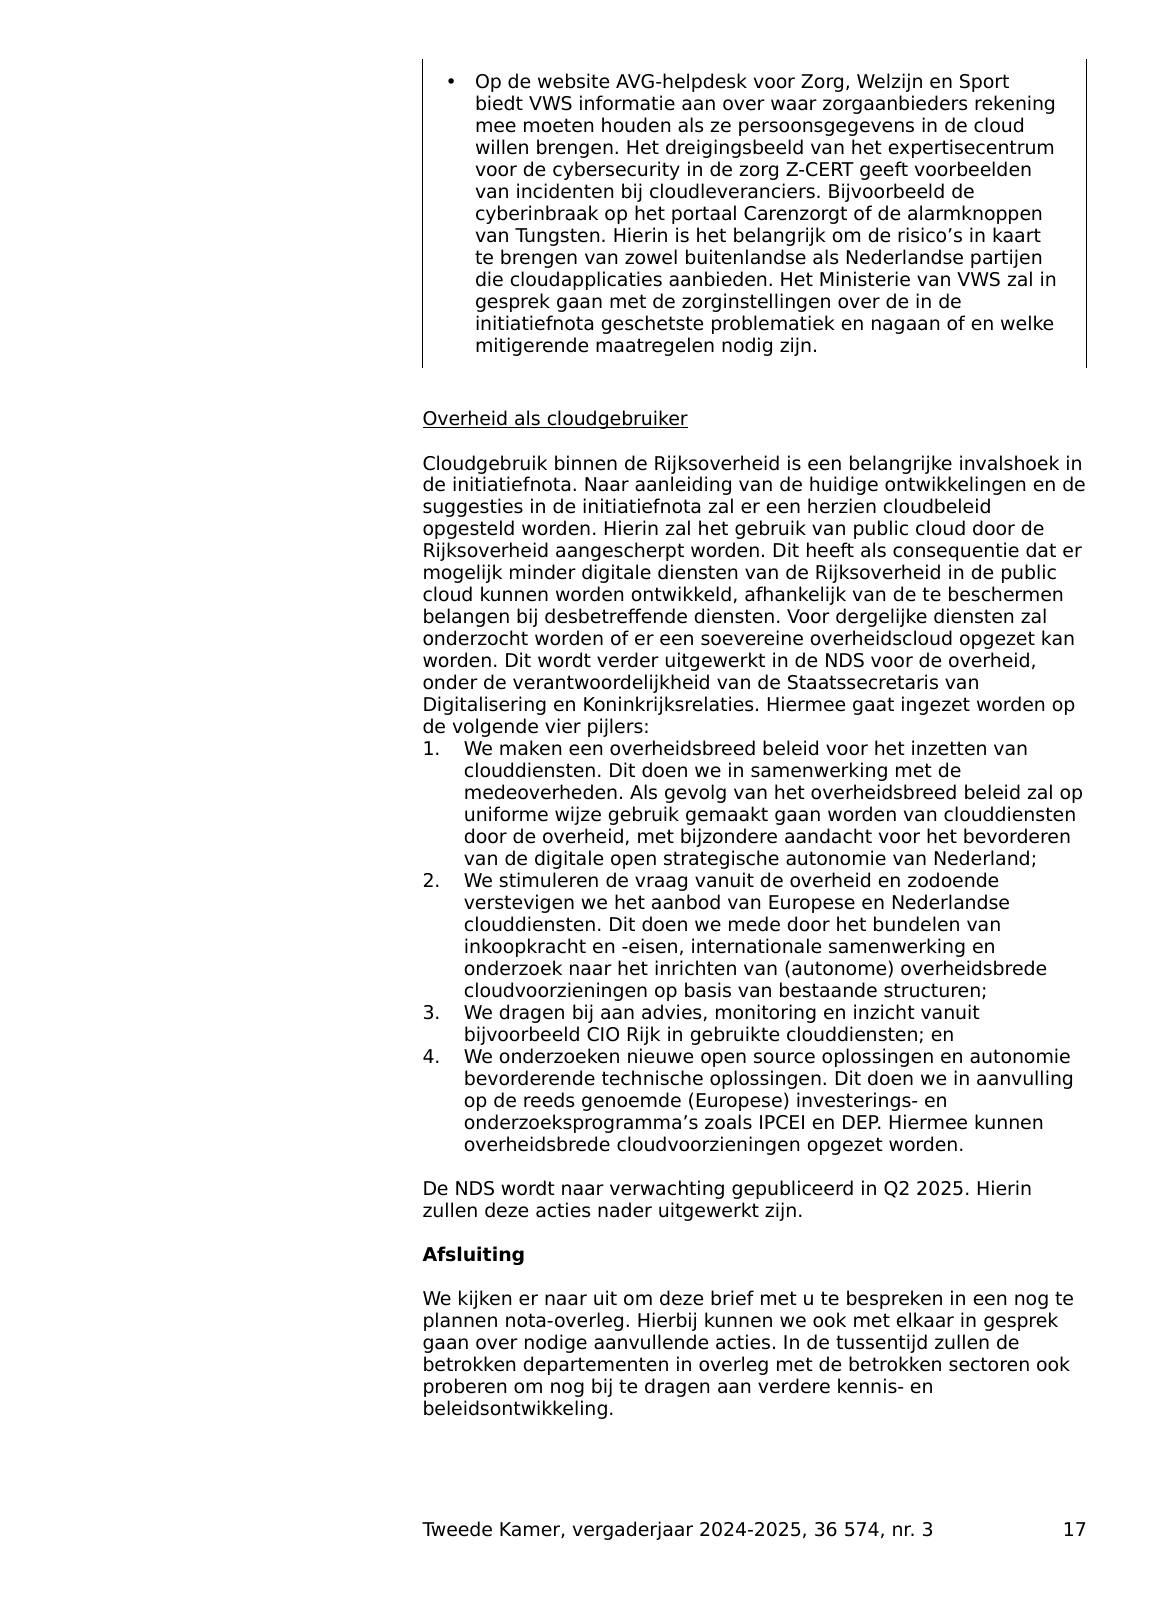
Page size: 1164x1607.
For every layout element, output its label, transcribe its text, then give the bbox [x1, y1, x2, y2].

table_header • Op de website AVG-helpdesk voor Zorg, Welzijn en Sport biedt VWS informatie aan over waar zorgaanbieders rekening mee moeten houden als ze persoonsgegevens in de cloud willen brengen. Het dreigingsbeeld van het expertisecentrum voor de cybersecurity in de zorg Z-CERT geeft voorbeelden van incidenten bij cloudleveranciers. Bijvoorbeeld de cyberinbraak op het portaal Carenzorgt of de alarmknoppen van Tungsten. Hierin is het belangrijk om de risico’s in kaart te brengen van zowel buitenlandse als Nederlandse partijen die cloudapplicaties aanbieden. Het Ministerie van VWS zal in gesprek gaan met de zorginstellingen over de in de initiatiefnota geschetste problematiek en nagaan of en welke mitigerende maatregelen nodig zijn. [423, 59, 1086, 368]
subtitle Overheid als cloudgebruiker [422, 408, 1087, 430]
text 3. We dragen bij aan advies, monitoring en inzicht vanuit bijvoorbeeld CIO Rijk in gebruikte clouddiensten; en [422, 1002, 1087, 1046]
text 4. We onderzoeken nieuwe open source oplossingen en autonomie bevorderende technische oplossingen. Dit doen we in aanvulling op de reeds genoemde (Europese) investerings- en onderzoeksprogramma’s zoals IPCEI en DEP. Hiermee kunnen overheidsbrede cloudvoorzieningen opgezet worden. [422, 1046, 1087, 1156]
text Cloudgebruik binnen de Rijksoverheid is een belangrijke invalshoek in de initiatiefnota. Naar aanleiding van de huidige ontwikkelingen en de suggesties in de initiatiefnota zal er een herzien cloudbeleid opgesteld worden. Hierin zal het gebruik van public cloud door de Rijksoverheid aangescherpt worden. Dit heeft als consequentie dat er mogelijk minder digitale diensten van de Rijksoverheid in de public cloud kunnen worden ontwikkeld, afhankelijk van de te beschermen belangen bij desbetreffende diensten. Voor dergelijke diensten zal onderzocht worden of er een soevereine overheidscloud opgezet kan worden. Dit wordt verder uitgewerkt in de NDS voor de overheid, onder de verantwoordelijkheid van de Staatssecretaris van Digitalisering en Koninkrijksrelaties. Hiermee gaat ingezet worden op de volgende vier pijlers: [422, 452, 1087, 738]
text We kijken er naar uit om deze brief met u te bespreken in een nog te plannen nota-overleg. Hierbij kunnen we ook met elkaar in gesprek gaan over nodige aanvullende acties. In de tussentijd zullen de betrokken departementen in overleg met de betrokken sectoren ook proberen om nog bij te dragen aan verdere kennis- en beleidsontwikkeling. [422, 1288, 1087, 1420]
text 1. We maken een overheidsbreed beleid voor het inzetten van clouddiensten. Dit doen we in samenwerking met de medeoverheden. Als gevolg van het overheidsbreed beleid zal op uniforme wijze gebruik gemaakt gaan worden van clouddiensten door de overheid, met bijzondere aandacht voor het bevorderen van de digitale open strategische autonomie van Nederland; [422, 738, 1087, 870]
text 2. We stimuleren de vraag vanuit de overheid en zodoende verstevigen we het aanbod van Europese en Nederlandse clouddiensten. Dit doen we mede door het bundelen van inkoopkracht en -eisen, internationale samenwerking en onderzoek naar het inrichten van (autonome) overheidsbrede cloudvoorzieningen op basis van bestaande structuren; [422, 870, 1087, 1002]
subtitle Afsluiting [422, 1244, 1087, 1266]
text De NDS wordt naar verwachting gepubliceerd in Q2 2025. Hierin zullen deze acties nader uitgewerkt zijn. [422, 1178, 1087, 1222]
